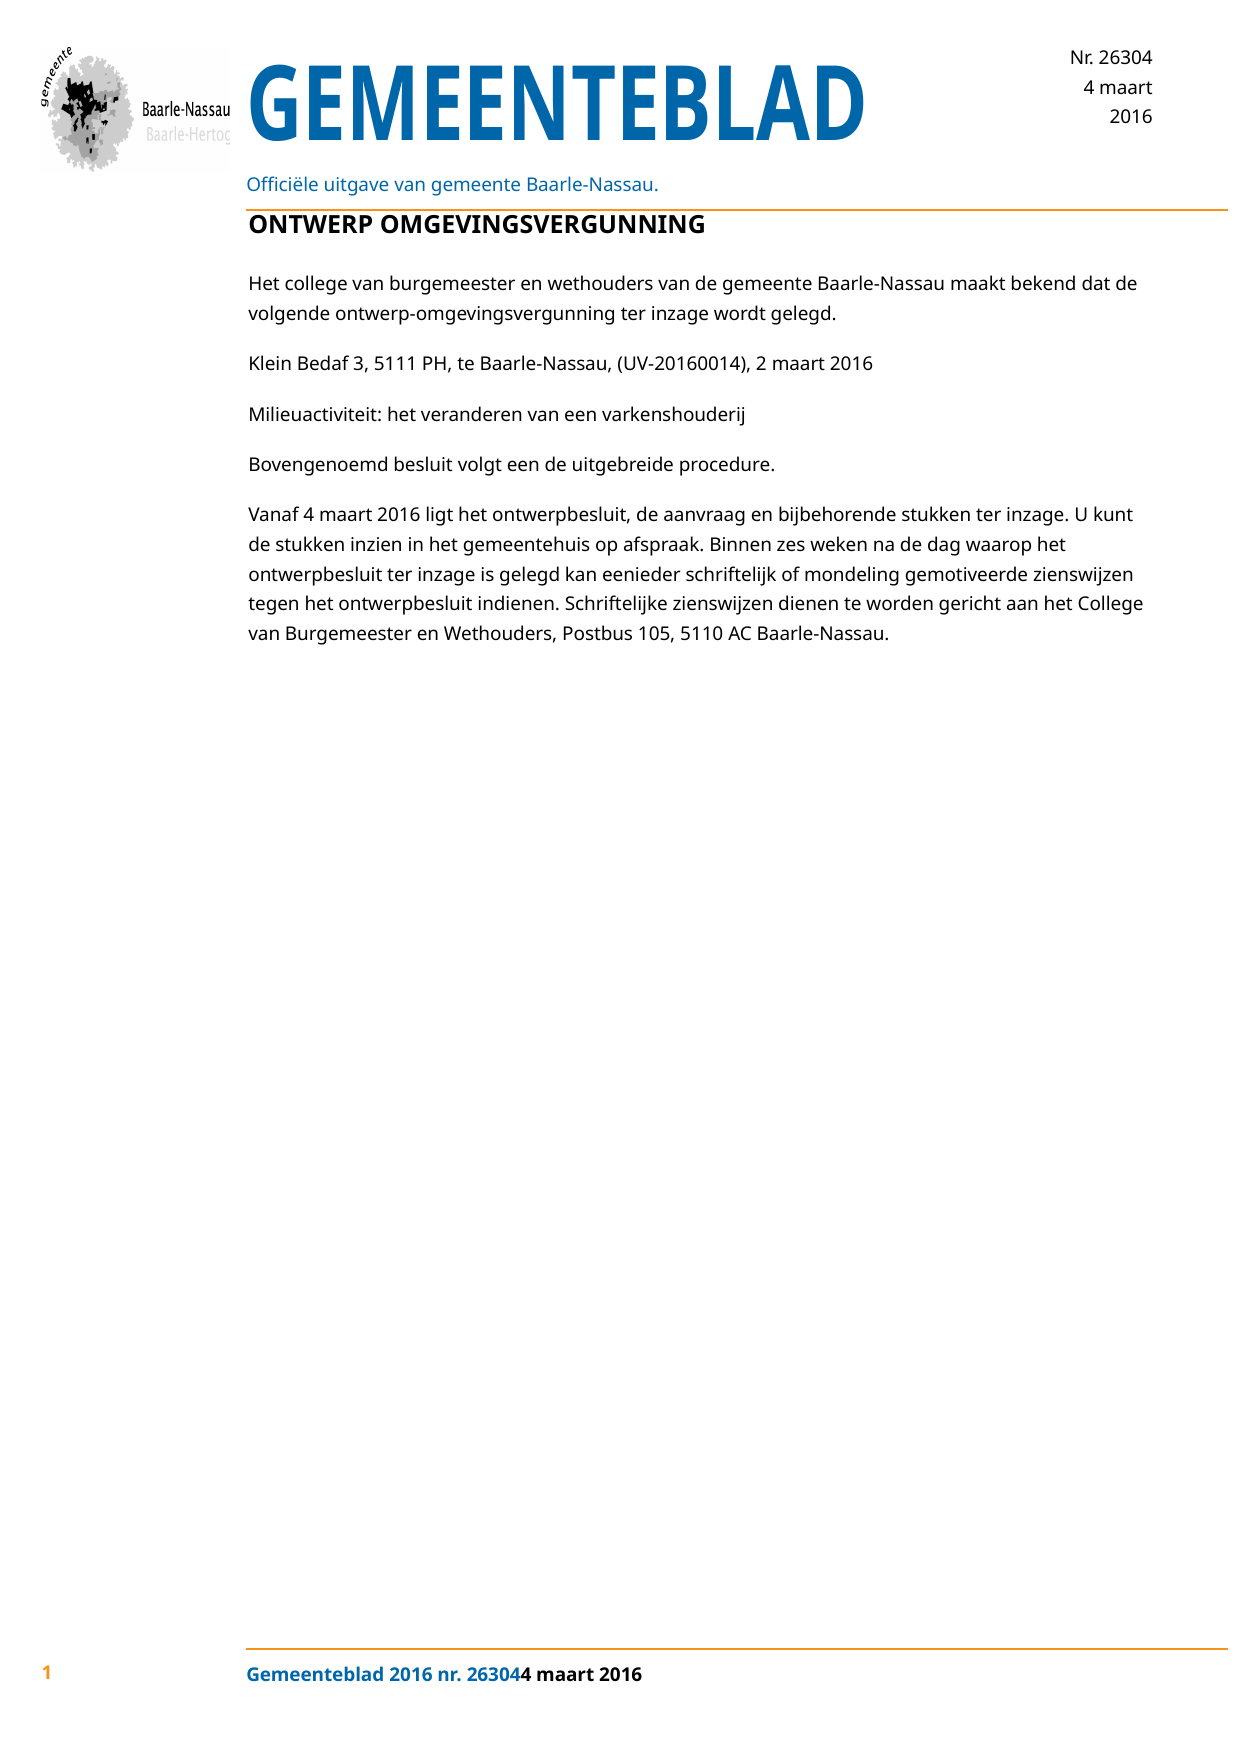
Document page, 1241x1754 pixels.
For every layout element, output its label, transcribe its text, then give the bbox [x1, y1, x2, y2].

text ONTWERP OMGEVINGSVERGUNNING [248, 211, 1152, 241]
text Milieuactiviteit: het veranderen van een varkenshouderij [248, 401, 1152, 426]
text Vanaf 4 maart 2016 ligt het ontwerpbesluit, de aanvraag en bijbehorende stukken ter inzage. U kunt de stukken inzien in het gemeentehuis op afspraak. Binnen zes weken na de dag waarop het ontwerpbesluit ter inzage is gelegd kan eenieder schriftelijk of mondeling gemotiveerde zienswijzen tegen het ontwerpbesluit indienen. Schriftelijke zienswijzen dienen te worden gericht aan het College van Burgemeester en Wethouders, Postbus 105, 5110 AC Baarle-Nassau. [248, 502, 1152, 646]
text Bovengenoemd besluit volgt een de uitgebreide procedure. [248, 451, 1152, 477]
text Klein Bedaf 3, 5111 PH, te Baarle-Nassau, (UV-20160014), 2 maart 2016 [248, 350, 1152, 376]
text Het college van burgemeester en wethouders van de gemeente Baarle-Nassau maakt bekend dat de volgende ontwerp-omgevingsvergunning ter inzage wordt gelegd. [248, 270, 1152, 326]
picture [41, 47, 231, 172]
